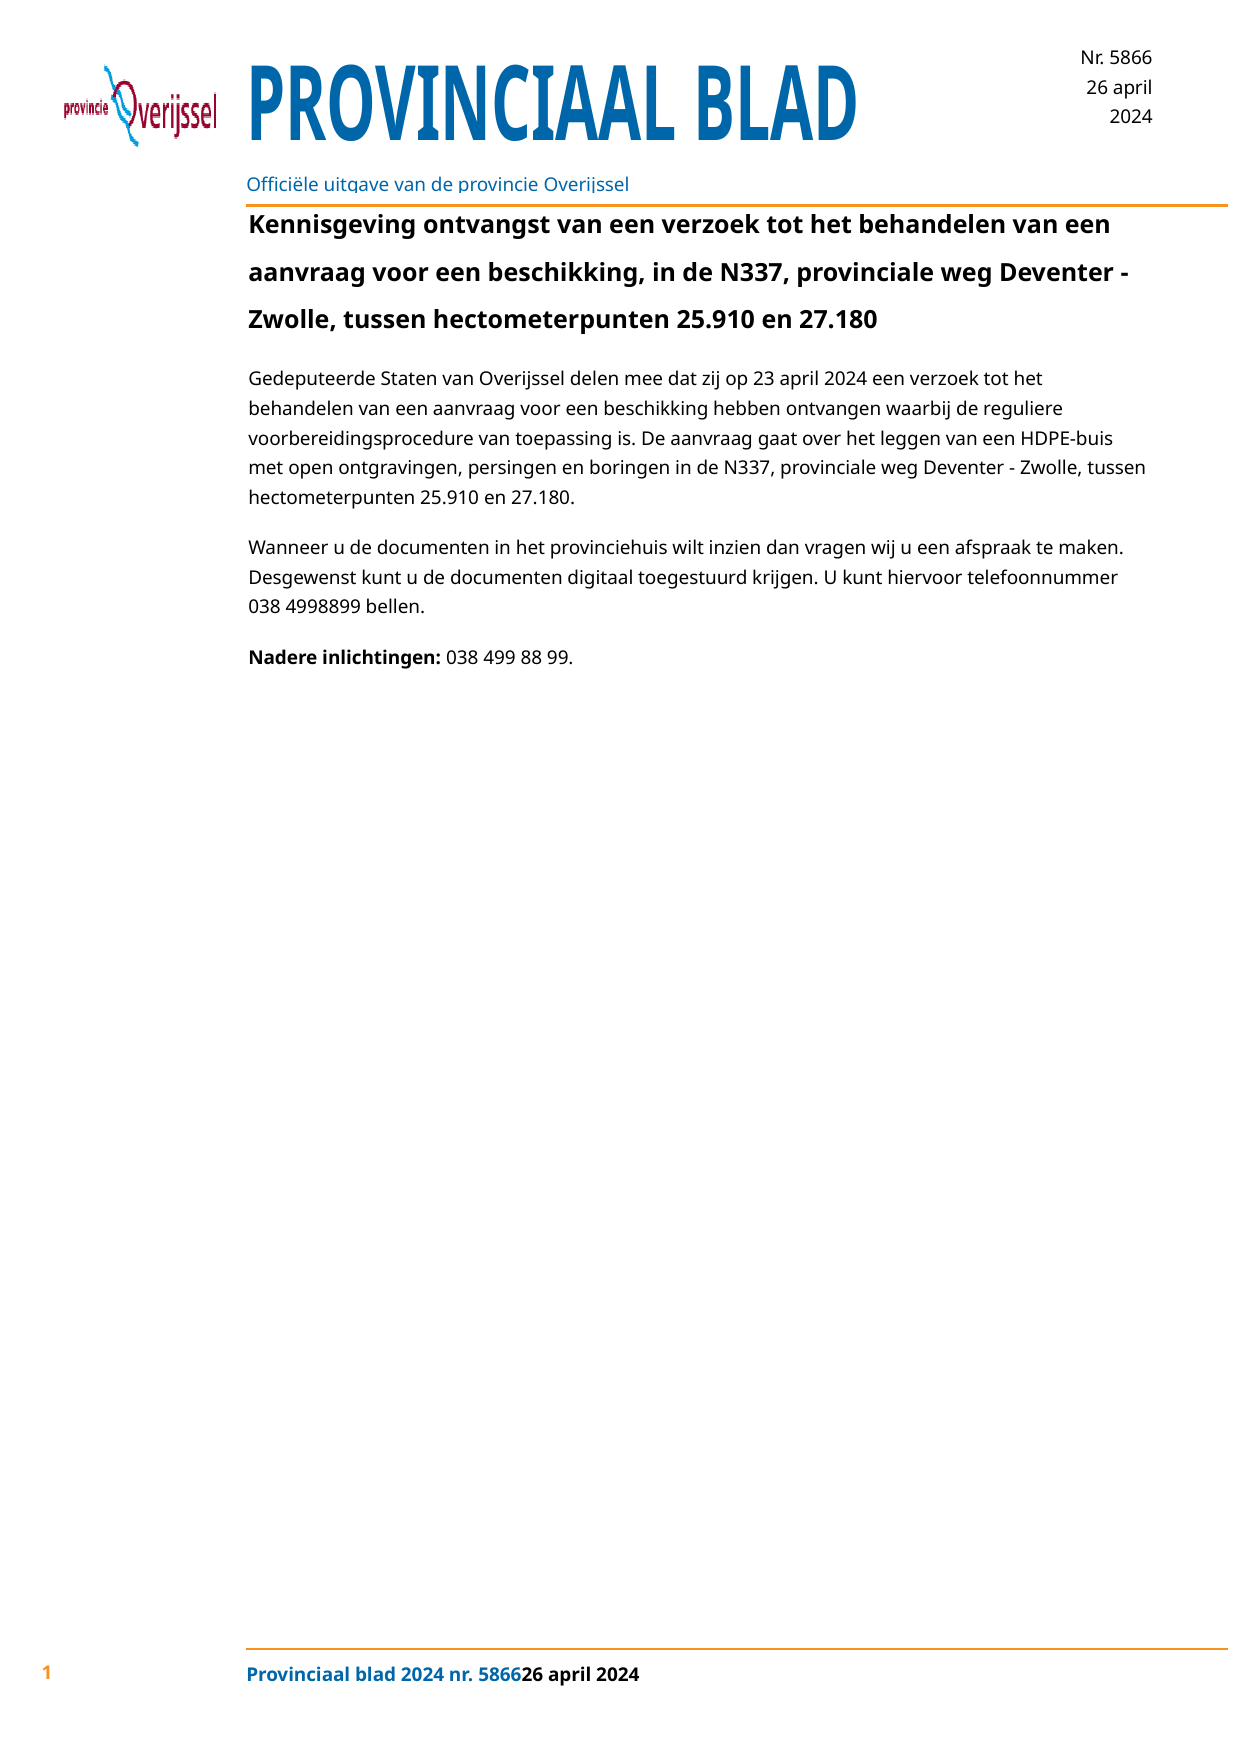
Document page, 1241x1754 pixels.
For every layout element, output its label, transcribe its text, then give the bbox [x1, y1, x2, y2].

text Kennisgeving ontvangst van een verzoek tot het behandelen van een aanvraag voor een beschikking, in de N337, provinciale weg Deventer - Zwolle, tussen hectometerpunten 25.910 en 27.180 [248, 207, 1152, 336]
picture [41, 47, 231, 172]
text Gedeputeerde Staten van Overijssel delen mee dat zij op 23 april 2024 een verzoek tot het behandelen van een aanvraag voor een beschikking hebben ontvangen waarbij de reguliere voorbereidingsprocedure van toepassing is. De aanvraag gaat over het leggen van een HDPE-buis met open ontgravingen, persingen en boringen in de N337, provinciale weg Deventer - Zwolle, tussen hectometerpunten 25.910 en 27.180. [248, 366, 1152, 509]
text Wanneer u de documenten in het provinciehuis wilt inzien dan vragen wij u een afspraak te maken. Desgewenst kunt u de documenten digitaal toegestuurd krijgen. U kunt hiervoor telefoonnummer 038 4998899 bellen. [248, 534, 1152, 619]
text Nadere inlichtingen: 038 499 88 99. [248, 644, 1152, 669]
